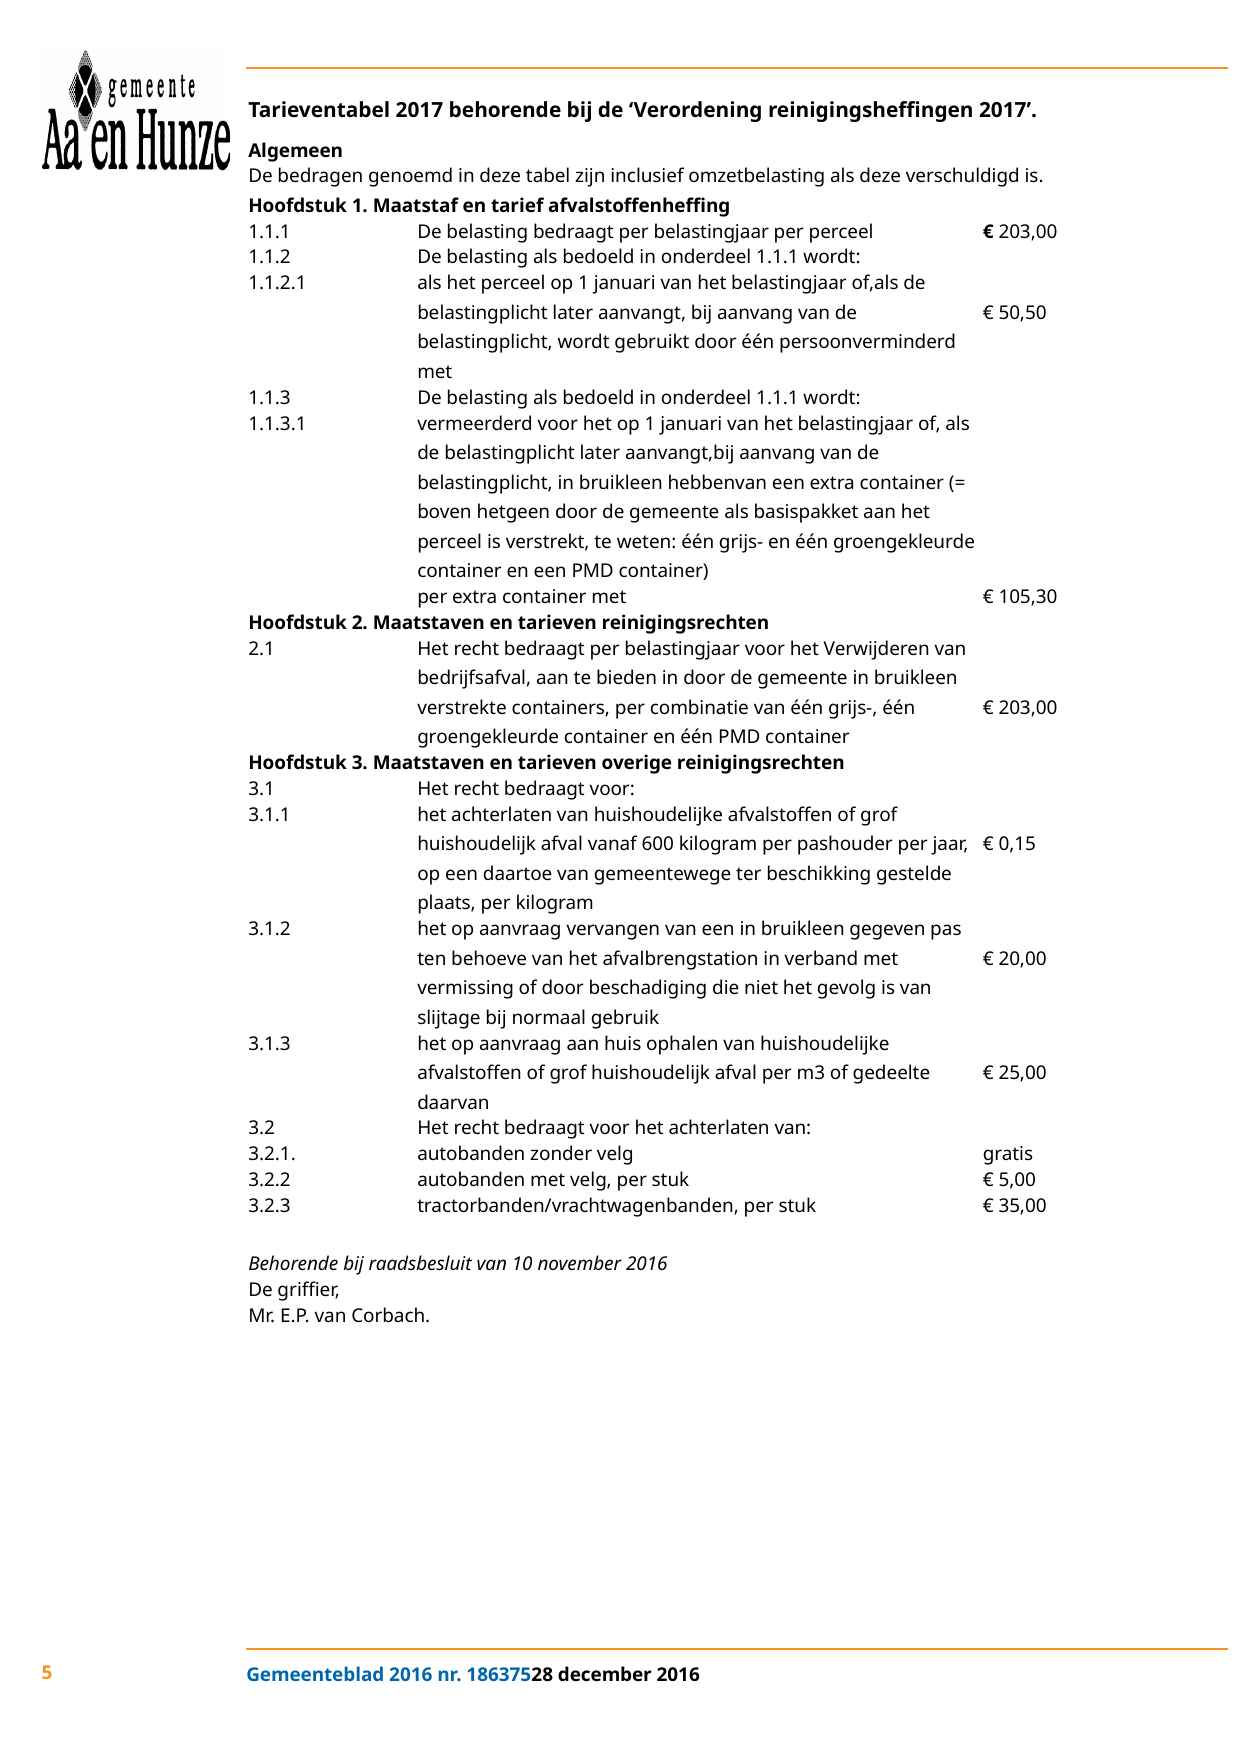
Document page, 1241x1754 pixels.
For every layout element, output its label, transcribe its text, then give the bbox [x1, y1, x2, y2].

table_cell € 5,00 [983, 1166, 1152, 1192]
table_cell € 0,15 [983, 801, 1152, 915]
text De bedragen genoemd in deze tabel zijn inclusief omzetbelasting als deze verschuldigd is. [248, 163, 1152, 188]
table_cell 3.2.3 [248, 1192, 417, 1217]
table_cell 1.1.3 [248, 384, 417, 410]
table_cell het achterlaten van huishoudelijke afvalstoffen of grof huishoudelijk afval vanaf 600 kilogram per pashouder per jaar, op een daartoe van gemeentewege ter beschikking gestelde plaats, per kilogram [417, 801, 983, 915]
text Algemeen [248, 137, 1152, 163]
table_cell [248, 583, 417, 609]
table_cell 2.1 [248, 635, 417, 749]
table_cell 3.1.2 [248, 915, 417, 1030]
table_cell 3.2.2 [248, 1166, 417, 1192]
picture [41, 47, 231, 172]
table_cell autobanden met velg, per stuk [417, 1166, 983, 1192]
table_cell het op aanvraag vervangen van een in bruikleen gegeven pas ten behoeve van het afvalbrengstation in verband met vermissing of door beschadiging die niet het gevolg is van slijtage bij normaal gebruik [417, 915, 983, 1030]
table_cell autobanden zonder velg [417, 1140, 983, 1166]
table_cell € 105,30 [983, 583, 1152, 609]
table_cell € 203,00 [983, 635, 1152, 749]
table_cell vermeerderd voor het op 1 januari van het belastingjaar of, als de belastingplicht later aanvangt,bij aanvang van de belastingplicht, in bruikleen hebbenvan een extra container (= boven hetgeen door de gemeente als basispakket aan het perceel is verstrekt, te weten: één grijs- en één groengekleurde container en een PMD container) [417, 410, 983, 583]
text Behorende bij raadsbesluit van 10 november 2016 [248, 1250, 1152, 1276]
table_cell per extra container met [417, 583, 983, 609]
table_cell € 20,00 [983, 915, 1152, 1030]
text Tarieventabel 2017 behorende bij de ‘Verordening reinigingsheffingen 2017’. [248, 95, 1152, 123]
table_cell als het perceel op 1 januari van het belastingjaar of,als de belastingplicht later aanvangt, bij aanvang van de belastingplicht, wordt gebruikt door één persoonverminderd met [417, 270, 983, 384]
table_cell [983, 410, 1152, 583]
table_cell 3.1.1 [248, 801, 417, 915]
text Mr. E.P. van Corbach. [248, 1302, 1152, 1327]
table_cell 1.1.1 [248, 218, 417, 244]
table_cell 1.1.2.1 [248, 270, 417, 384]
table_cell € 35,00 [983, 1192, 1152, 1217]
table_cell Het recht bedraagt voor het achterlaten van: [417, 1115, 983, 1140]
table_cell 3.2 [248, 1115, 417, 1140]
table_cell 3.1 [248, 775, 417, 801]
table_cell tractorbanden/vrachtwagenbanden, per stuk [417, 1192, 983, 1217]
table_cell gratis [983, 1140, 1152, 1166]
table_cell [983, 384, 1152, 410]
table_cell [983, 244, 1152, 269]
table_cell De belasting als bedoeld in onderdeel 1.1.1 wordt: [417, 384, 983, 410]
table_cell Het recht bedraagt voor: [417, 775, 983, 801]
table_cell 1.1.3.1 [248, 410, 417, 583]
table_cell het op aanvraag aan huis ophalen van huishoudelijke afvalstoffen of grof huishoudelijk afval per m3 of gedeelte daarvan [417, 1030, 983, 1114]
table_cell 3.1.3 [248, 1030, 417, 1114]
table_cell € 25,00 [983, 1030, 1152, 1114]
table_cell Hoofdstuk 2. Maatstaven en tarieven reinigingsrechten [248, 609, 1152, 635]
table_cell De belasting bedraagt per belastingjaar per perceel [417, 218, 983, 244]
table_cell € 50,50 [983, 270, 1152, 384]
table_cell 3.2.1. [248, 1140, 417, 1166]
text De griffier, [248, 1276, 1152, 1302]
table_cell [983, 1115, 1152, 1140]
table_cell Hoofdstuk 3. Maatstaven en tarieven overige reinigingsrechten [248, 749, 1152, 775]
table_cell € 203,00 [983, 218, 1152, 244]
table_cell 1.1.2 [248, 244, 417, 269]
table_header Hoofdstuk 1. Maatstaf en tarief afvalstoffenheffing [248, 192, 1152, 218]
table_cell [983, 775, 1152, 801]
table_cell Het recht bedraagt per belastingjaar voor het Verwijderen van bedrijfsafval, aan te bieden in door de gemeente in bruikleen verstrekte containers, per combinatie van één grijs-, één groengekleurde container en één PMD container [417, 635, 983, 749]
table_cell De belasting als bedoeld in onderdeel 1.1.1 wordt: [417, 244, 983, 269]
